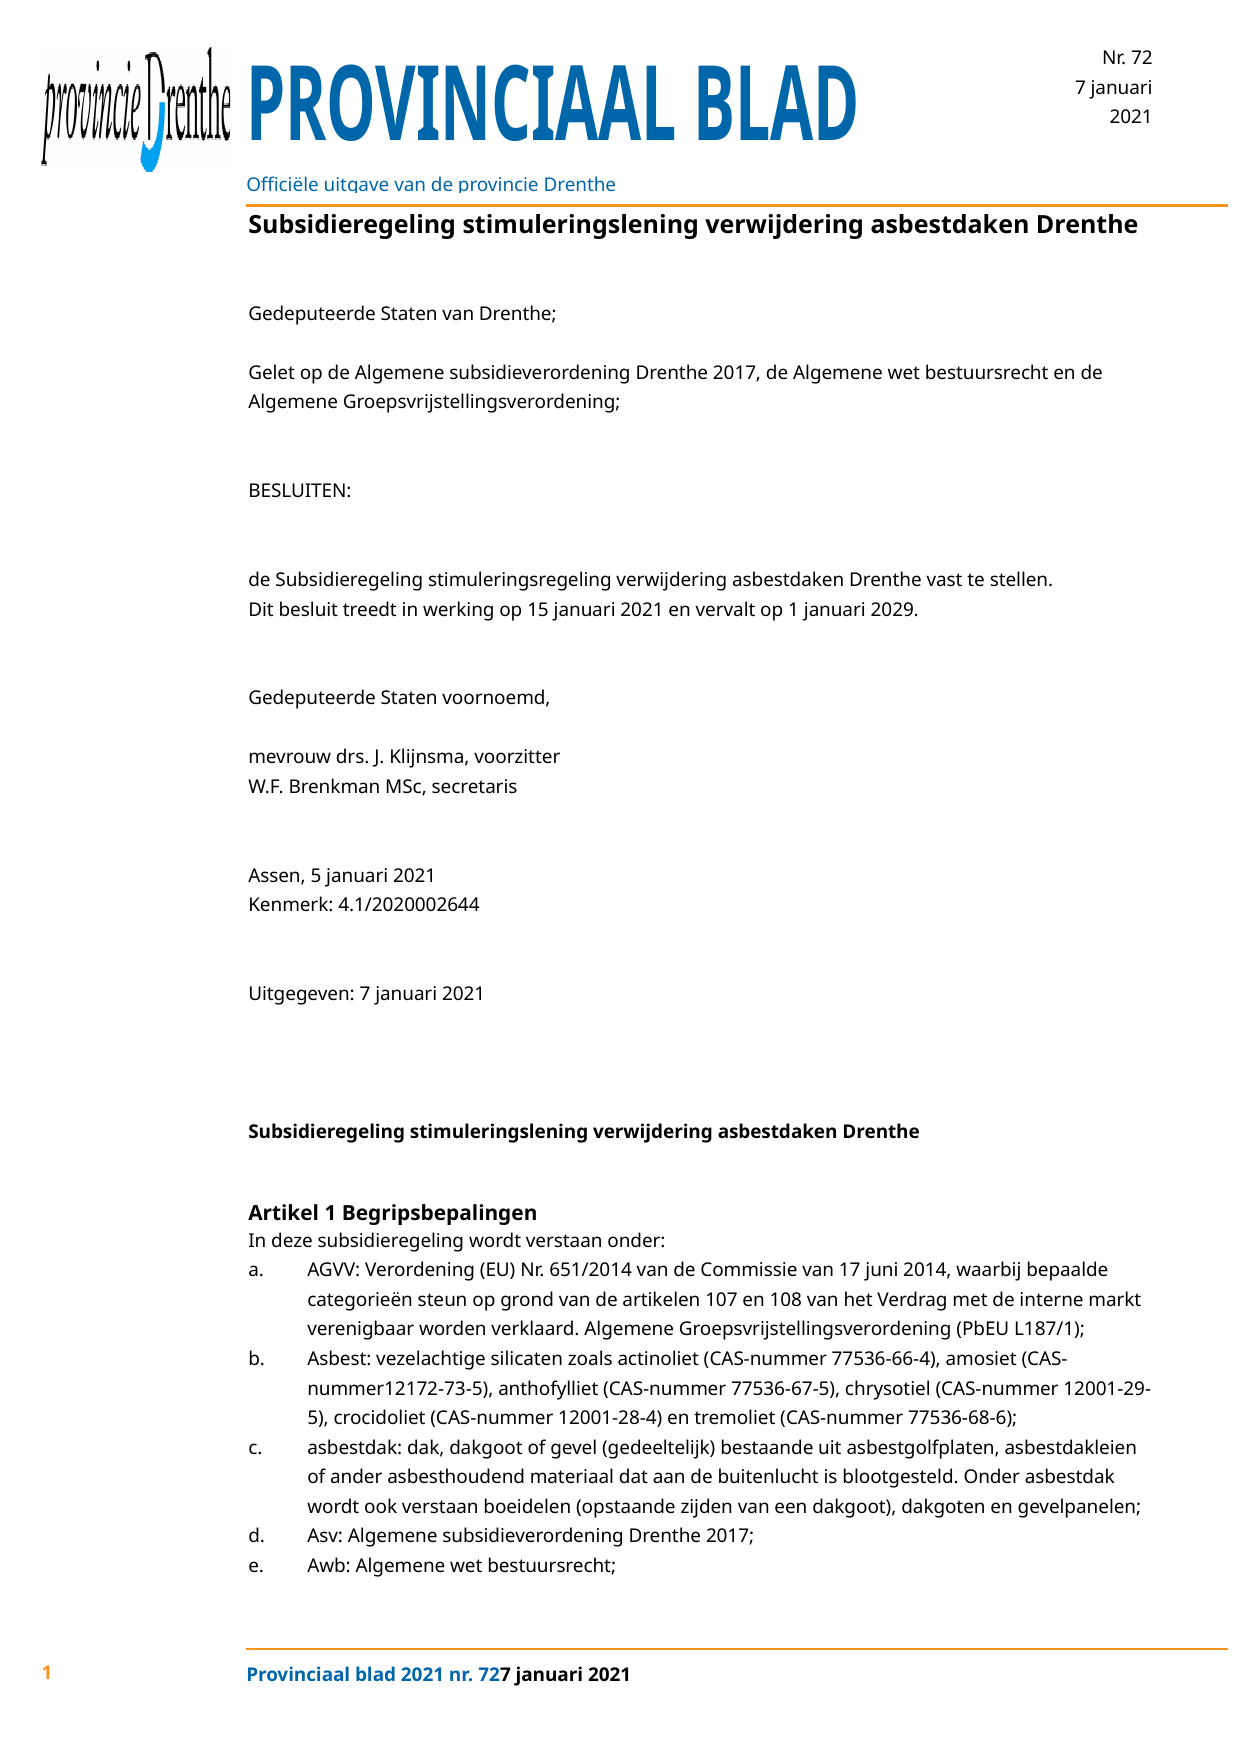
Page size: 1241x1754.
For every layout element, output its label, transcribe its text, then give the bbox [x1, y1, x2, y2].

list Asbest: vezelachtige silicaten zoals actinoliet (CAS-nummer 77536-66-4), amosiet (CAS-nummer12172-73-5), anthofylliet (CAS-nummer 77536-67-5), chrysotiel (CAS-nummer 12001-29-5), crocidoliet (CAS-nummer 12001-28-4) en tremoliet (CAS-nummer 77536-68-6); [248, 1345, 1152, 1430]
list Asv: Algemene subsidieverordening Drenthe 2017; [248, 1523, 1152, 1548]
text de Subsidieregeling stimuleringsregeling verwijdering asbestdaken Drenthe vast te stellen. [248, 566, 1152, 592]
list AGVV: Verordening (EU) Nr. 651/2014 van de Commissie van 17 juni 2014, waarbij bepaalde categorieën steun op grond van de artikelen 107 en 108 van het Verdrag met de interne markt verenigbaar worden verklaard. Algemene Groepsvrijstellingsverordening (PbEU L187/1); [248, 1256, 1152, 1341]
list asbestdak: dak, dakgoot of gevel (gedeeltelijk) bestaande uit asbestgolfplaten, asbestdakleien of ander asbesthoudend materiaal dat aan de buitenlucht is blootgesteld. Onder asbestdak wordt ook verstaan boeidelen (opstaande zijden van een dakgoot), dakgoten en gevelpanelen; [248, 1434, 1152, 1519]
text W.F. Brenkman MSc, secretaris [248, 773, 1152, 799]
text Artikel 1 Begripsbepalingen [248, 1198, 1152, 1227]
text Gedeputeerde Staten van Drenthe; [248, 300, 1152, 326]
text In deze subsidieregeling wordt verstaan onder: [248, 1227, 1152, 1252]
text Dit besluit treedt in werking op 15 januari 2021 en vervalt op 1 januari 2029. [248, 596, 1152, 621]
text Gedeputeerde Staten voornoemd, [248, 684, 1152, 710]
picture [41, 47, 231, 172]
text BESLUITEN: [248, 477, 1152, 503]
text Kenmerk: 4.1/2020002644 [248, 892, 1152, 917]
text Subsidieregeling stimuleringslening verwijdering asbestdaken Drenthe [248, 207, 1152, 241]
text Assen, 5 januari 2021 [248, 862, 1152, 888]
text Gelet op de Algemene subsidieverordening Drenthe 2017, de Algemene wet bestuursrecht en de Algemene Groepsvrijstellingsverordening; [248, 359, 1152, 414]
list Awb: Algemene wet bestuursrecht; [248, 1552, 1152, 1578]
text Subsidieregeling stimuleringslening verwijdering asbestdaken Drenthe [248, 1118, 1152, 1144]
text mevrouw drs. J. Klijnsma, voorzitter [248, 744, 1152, 769]
text Uitgegeven: 7 januari 2021 [248, 980, 1152, 1006]
